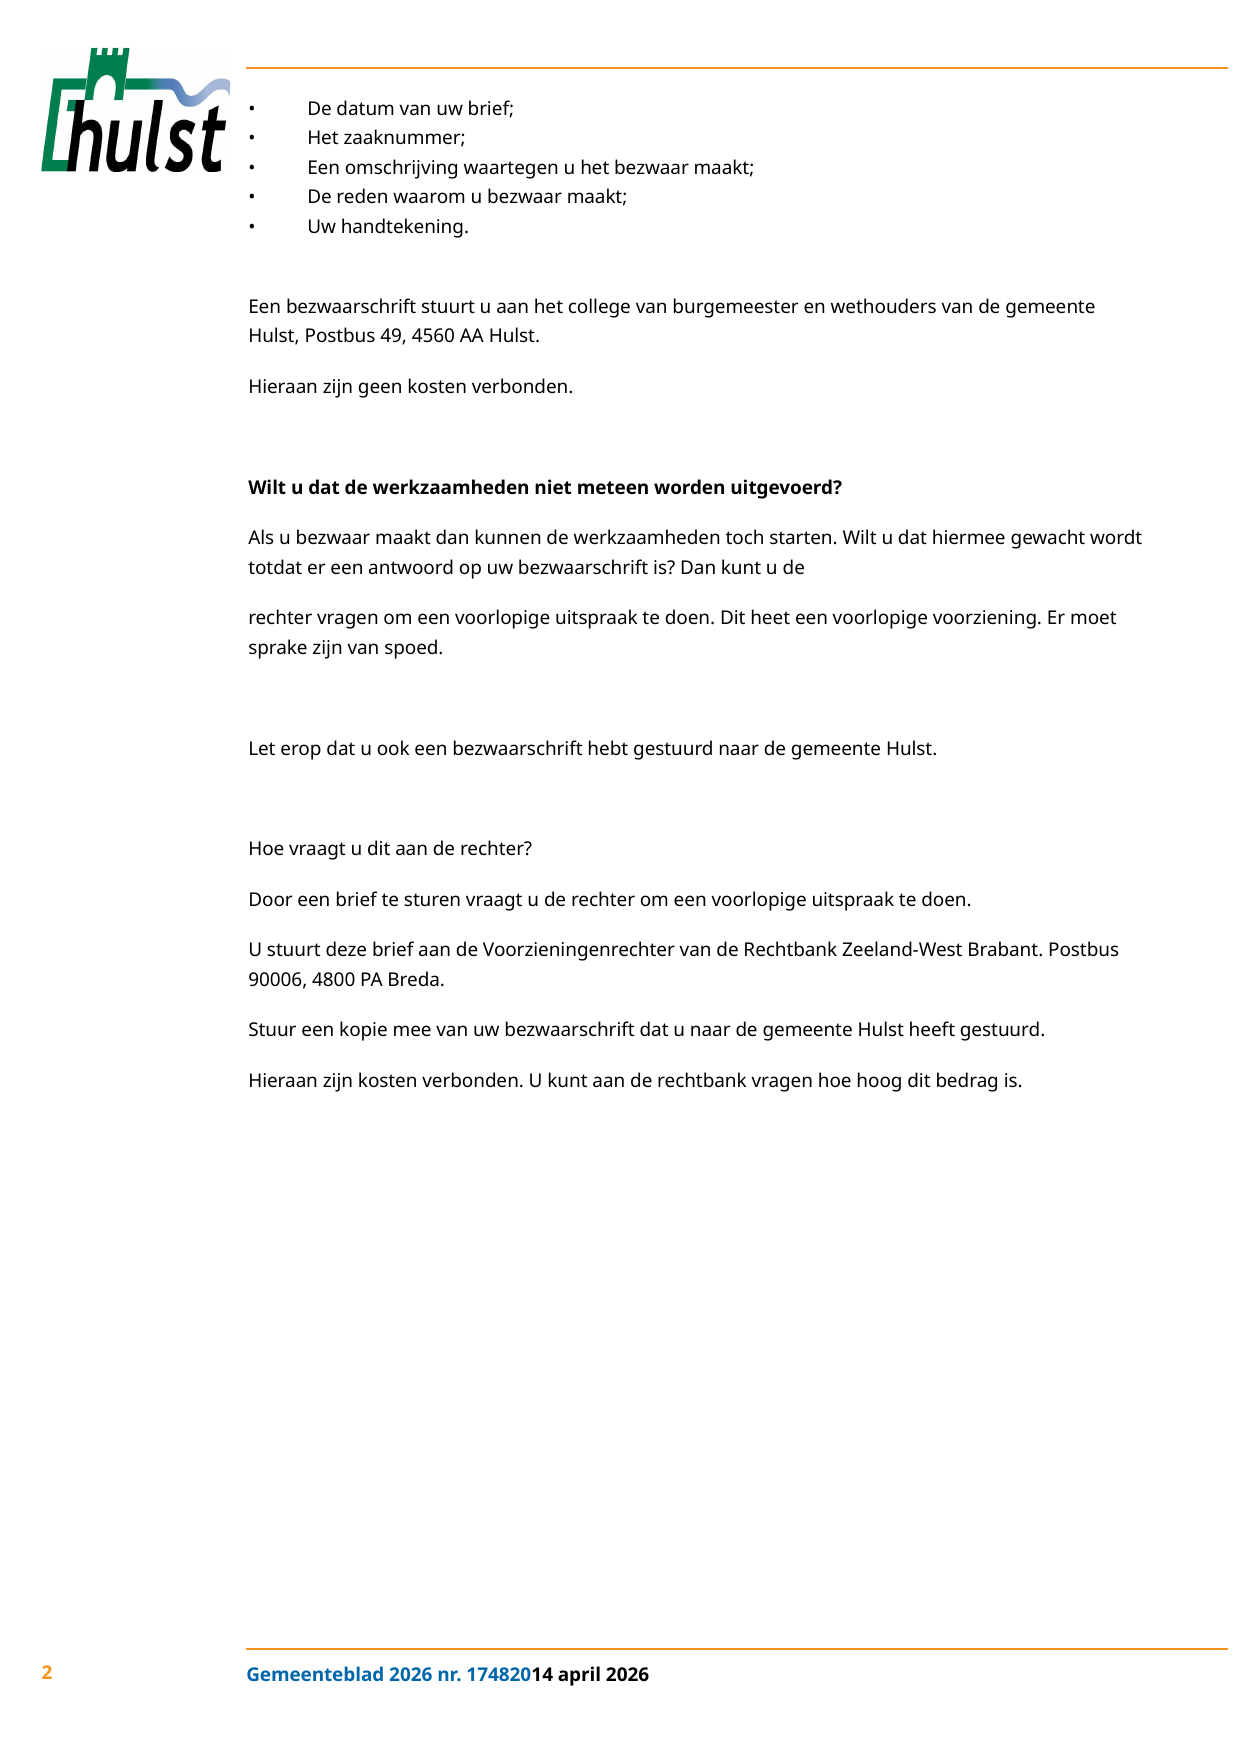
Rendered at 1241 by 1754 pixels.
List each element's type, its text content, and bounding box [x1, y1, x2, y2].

list De datum van uw brief; [248, 95, 1152, 121]
text Een bezwaarschrift stuurt u aan het college van burgemeester en wethouders van de gemeente Hulst, Postbus 49, 4560 AA Hulst. [248, 293, 1152, 348]
list De reden waarom u bezwaar maakt; [248, 183, 1152, 209]
list Een omschrijving waartegen u het bezwaar maakt; [248, 154, 1152, 180]
text Door een brief te sturen vraagt u de rechter om een voorlopige uitspraak te doen. [248, 886, 1152, 912]
text Hieraan zijn kosten verbonden. U kunt aan de rechtbank vragen hoe hoog dit bedrag is. [248, 1067, 1152, 1093]
text rechter vragen om een voorlopige uitspraak te doen. Dit heet een voorlopige voorziening. Er moet sprake zijn van spoed. [248, 604, 1152, 660]
text Wilt u dat de werkzaamheden niet meteen worden uitgevoerd? [248, 474, 1152, 500]
list Uw handtekening. [248, 213, 1152, 239]
text Hieraan zijn geen kosten verbonden. [248, 373, 1152, 399]
picture [41, 47, 231, 172]
text Let erop dat u ook een bezwaarschrift hebt gestuurd naar de gemeente Hulst. [248, 735, 1152, 761]
text U stuurt deze brief aan de Voorzieningenrechter van de Rechtbank Zeeland-West Brabant. Postbus 90006, 4800 PA Breda. [248, 936, 1152, 992]
text Stuur een kopie mee van uw bezwaarschrift dat u naar de gemeente Hulst heeft gestuurd. [248, 1016, 1152, 1042]
list Het zaaknummer; [248, 124, 1152, 150]
text Als u bezwaar maakt dan kunnen de werkzaamheden toch starten. Wilt u dat hiermee gewacht wordt totdat er een antwoord op uw bezwaarschrift is? Dan kunt u de [248, 524, 1152, 580]
text Hoe vraagt u dit aan de rechter? [248, 836, 1152, 861]
